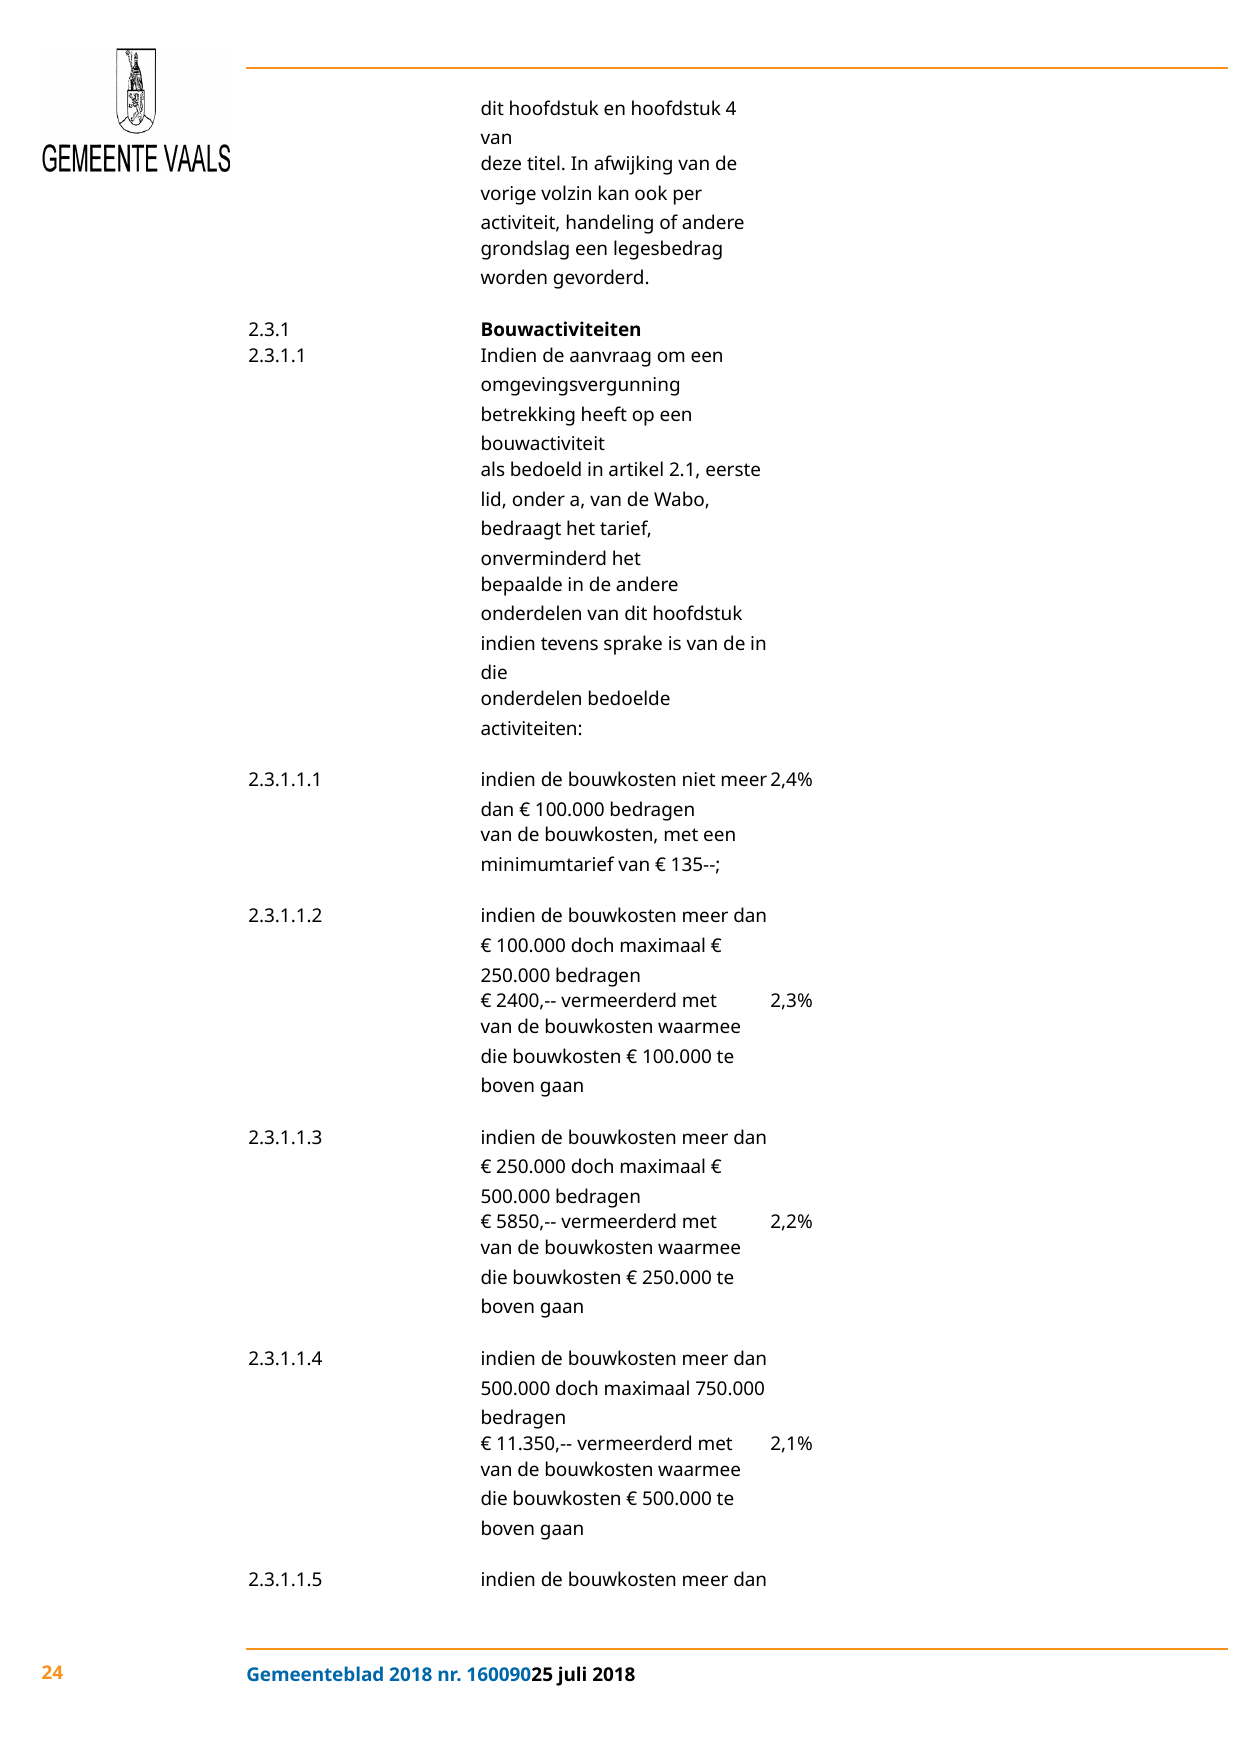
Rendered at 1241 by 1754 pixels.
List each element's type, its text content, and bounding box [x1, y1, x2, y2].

table_cell 2.3.1 [248, 316, 480, 342]
table_cell dit hoofdstuk en hoofdstuk 4 van [480, 95, 770, 150]
table_cell [480, 1098, 770, 1124]
table_cell [770, 235, 1152, 290]
table_cell als bedoeld in artikel 2.1, eerste lid, onder a, van de Wabo, bedraagt het tarief, onverminderd het [480, 456, 770, 571]
table_cell [248, 456, 480, 571]
table_cell van de bouwkosten, met een minimumtarief van € 135--; [480, 822, 770, 877]
table_cell [770, 95, 1152, 150]
picture [41, 47, 231, 172]
table_cell € 5850,-- vermeerderd met [480, 1209, 770, 1234]
table_cell [248, 988, 480, 1013]
table_cell [770, 456, 1152, 571]
table_cell bepaalde in de andere onderdelen van dit hoofdstuk indien tevens sprake is van de in die [480, 571, 770, 685]
table_cell [770, 903, 1152, 987]
table_cell [770, 1541, 1152, 1566]
table_cell 2.3.1.1.4 [248, 1345, 480, 1430]
table_cell [770, 1345, 1152, 1430]
table_cell onderdelen bedoelde activiteiten: [480, 685, 770, 741]
table_cell 2.3.1.1.5 [248, 1566, 480, 1592]
table_cell [248, 1541, 480, 1566]
table_cell [248, 741, 480, 766]
table_cell indien de bouwkosten meer dan 500.000 doch maximaal 750.000 bedragen [480, 1345, 770, 1430]
table_cell van de bouwkosten waarmee die bouwkosten € 100.000 te boven gaan [480, 1013, 770, 1098]
table_cell [248, 1319, 480, 1345]
table_cell [770, 290, 1152, 316]
table_cell [770, 1098, 1152, 1124]
table_cell [248, 571, 480, 685]
table_cell [248, 290, 480, 316]
table_cell [248, 150, 480, 235]
table_cell 2.3.1.1.2 [248, 903, 480, 987]
table_cell Bouwactiviteiten [480, 316, 770, 342]
table_cell [480, 1541, 770, 1566]
table_cell [770, 1235, 1152, 1319]
table_cell 2.3.1.1.3 [248, 1124, 480, 1209]
table_cell [248, 1209, 480, 1234]
table_cell Indien de aanvraag om een omgevingsvergunning betrekking heeft op een bouwactiviteit [480, 342, 770, 456]
table_cell [770, 1319, 1152, 1345]
table_cell van de bouwkosten waarmee die bouwkosten € 500.000 te boven gaan [480, 1456, 770, 1541]
table_cell [770, 150, 1152, 235]
table_cell [770, 1124, 1152, 1209]
table_cell deze titel. In afwijking van de vorige volzin kan ook per activiteit, handeling of andere [480, 150, 770, 235]
table_cell indien de bouwkosten meer dan [480, 1566, 770, 1592]
table_cell 2.3.1.1.1 [248, 766, 480, 822]
table_cell [770, 1566, 1152, 1592]
table_cell [248, 1430, 480, 1456]
table_cell 2,4% [770, 766, 1152, 822]
table_cell [770, 342, 1152, 456]
table_cell [770, 741, 1152, 766]
table_cell indien de bouwkosten niet meer dan € 100.000 bedragen [480, 766, 770, 822]
table_cell [248, 877, 480, 903]
table_cell [248, 1235, 480, 1319]
table_cell 2,2% [770, 1209, 1152, 1234]
table_cell 2.3.1.1 [248, 342, 480, 456]
table_cell [770, 316, 1152, 342]
table_cell indien de bouwkosten meer dan € 100.000 doch maximaal € 250.000 bedragen [480, 903, 770, 987]
table_cell [770, 877, 1152, 903]
table_cell [480, 877, 770, 903]
table_cell [480, 1319, 770, 1345]
table_cell [248, 1013, 480, 1098]
table_cell grondslag een legesbedrag worden gevorderd. [480, 235, 770, 290]
table_cell [770, 822, 1152, 877]
table_cell [480, 741, 770, 766]
table_cell 2,3% [770, 988, 1152, 1013]
table_cell [248, 822, 480, 877]
table_cell € 11.350,-- vermeerderd met [480, 1430, 770, 1456]
table_cell indien de bouwkosten meer dan € 250.000 doch maximaal € 500.000 bedragen [480, 1124, 770, 1209]
table_cell [770, 1013, 1152, 1098]
table_cell [248, 1456, 480, 1541]
table_cell [248, 95, 480, 150]
table_cell van de bouwkosten waarmee die bouwkosten € 250.000 te boven gaan [480, 1235, 770, 1319]
table_cell [480, 290, 770, 316]
table_cell 2,1% [770, 1430, 1152, 1456]
table_cell [248, 685, 480, 741]
table_cell [770, 1456, 1152, 1541]
table_cell [770, 571, 1152, 685]
table_cell [770, 685, 1152, 741]
table_cell [248, 1098, 480, 1124]
table_cell € 2400,-- vermeerderd met [480, 988, 770, 1013]
table_cell [248, 235, 480, 290]
